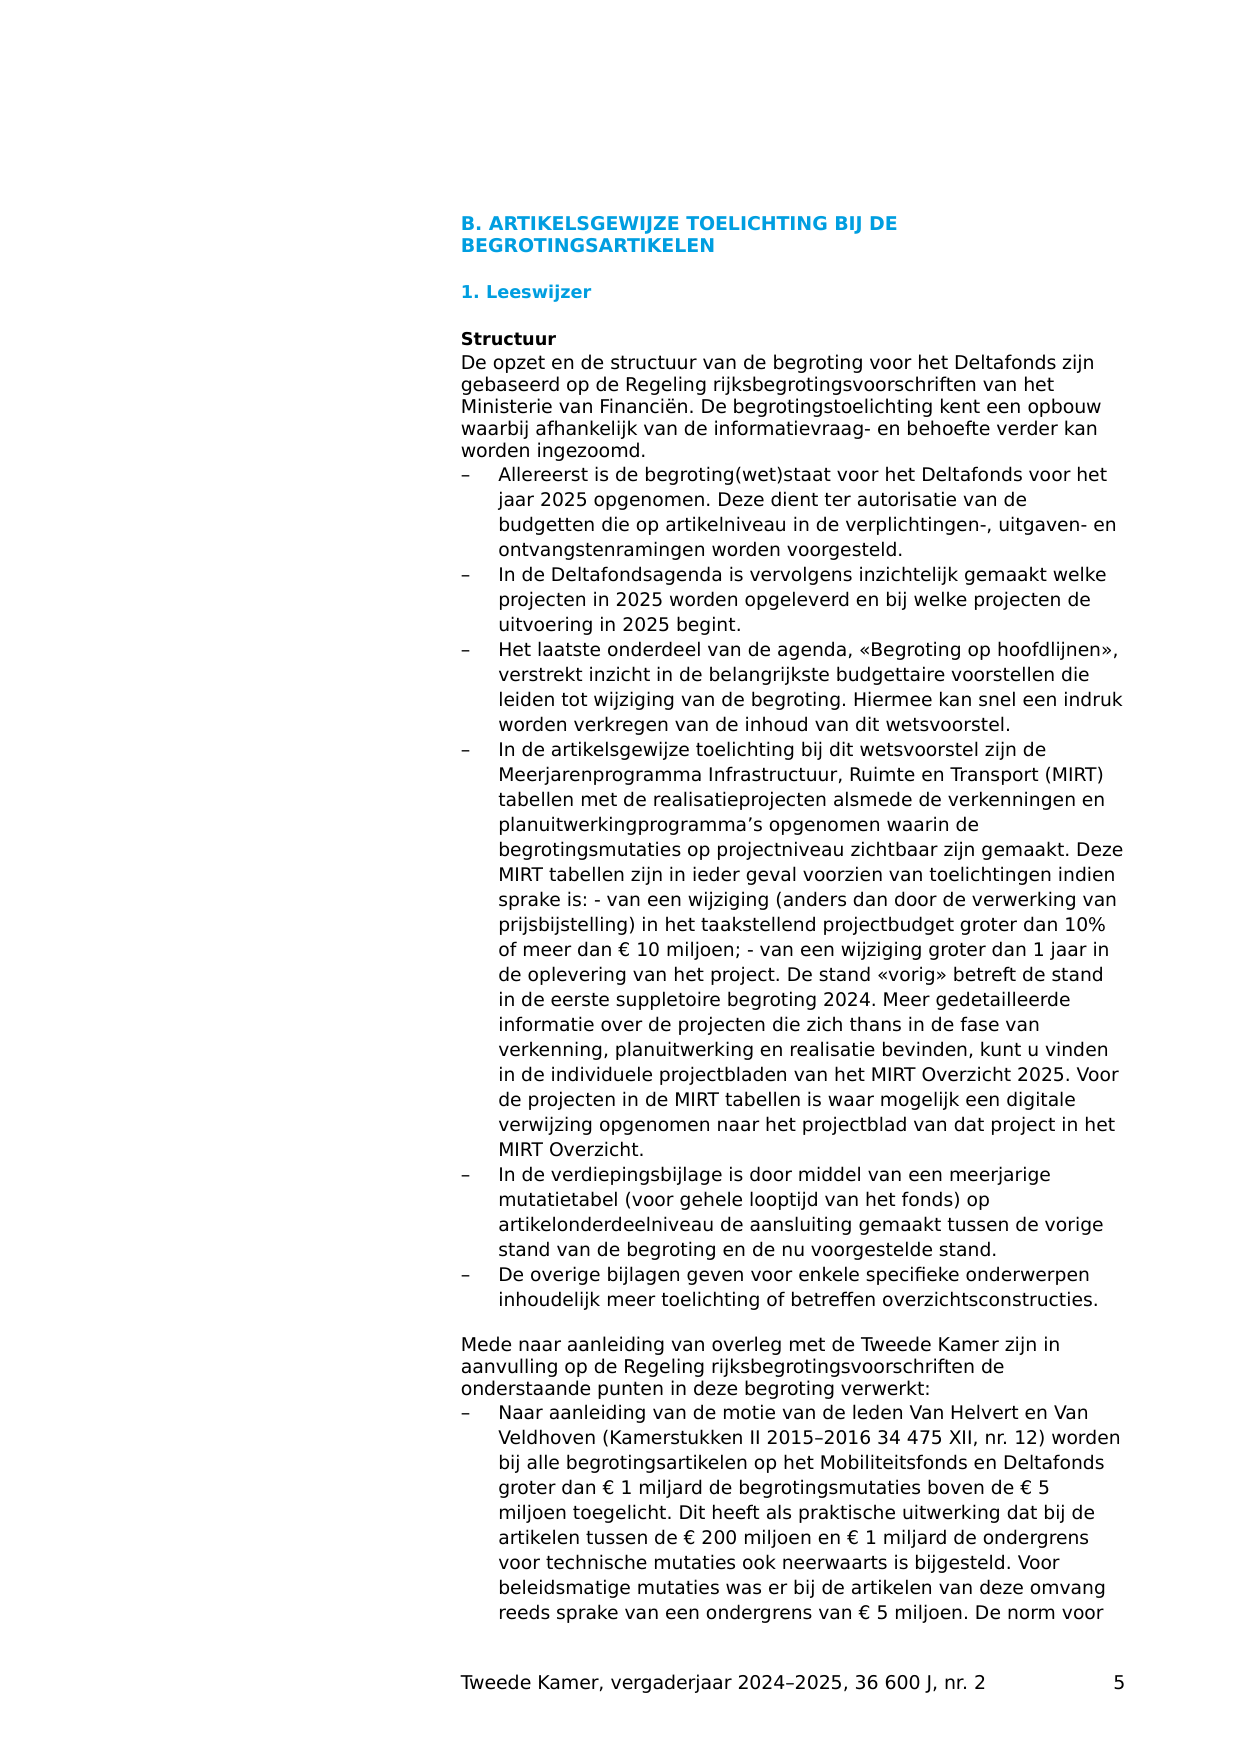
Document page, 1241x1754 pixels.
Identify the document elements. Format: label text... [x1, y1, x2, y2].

list De overige bijlagen geven voor enkele specifieke onderwerpen inhoudelijk meer toelichting of betreffen overzichtsconstructies. [461, 1262, 1125, 1312]
title B. Artikelsgewijze toelichting bij de begrotingsartikelen [461, 213, 1125, 257]
text Mede naar aanleiding van overleg met de Tweede Kamer zijn in aanvulling op de Regeling rijksbegrotingsvoorschriften de onderstaande punten in deze begroting verwerkt: [461, 1334, 1125, 1400]
list In de Deltafondsagenda is vervolgens inzichtelijk gemaakt welke projecten in 2025 worden opgeleverd en bij welke projecten de uitvoering in 2025 begint. [461, 562, 1125, 637]
list In de verdiepingsbijlage is door middel van een meerjarige mutatietabel (voor gehele looptijd van het fonds) op artikelonderdeelniveau de aansluiting gemaakt tussen de vorige stand van de begroting en de nu voorgestelde stand. [461, 1162, 1125, 1262]
list Allereerst is de begroting(wet)staat voor het Deltafonds voor het jaar 2025 opgenomen. Deze dient ter autorisatie van de budgetten die op artikelniveau in de verplichtingen-, uitgaven- en ontvangstenramingen worden voorgesteld. [461, 462, 1125, 562]
list In de artikelsgewijze toelichting bij dit wetsvoorstel zijn de Meerjarenprogramma Infrastructuur, Ruimte en Transport (MIRT) tabellen met de realisatieprojecten alsmede de verkenningen en planuitwerkingprogramma’s opgenomen waarin de begrotingsmutaties op projectniveau zichtbaar zijn gemaakt. Deze MIRT tabellen zijn in ieder geval voorzien van toelichtingen indien sprake is: - van een wijziging (anders dan door de verwerking van prijsbijstelling) in het taakstellend projectbudget groter dan 10% of meer dan € 10 miljoen; - van een wijziging groter dan 1 jaar in de oplevering van het project. De stand «vorig» betreft de stand in de eerste suppletoire begroting 2024. Meer gedetailleerde informatie over de projecten die zich thans in de fase van verkenning, planuitwerking en realisatie bevinden, kunt u vinden in de individuele projectbladen van het MIRT Overzicht 2025. Voor de projecten in de MIRT tabellen is waar mogelijk een digitale verwijzing opgenomen naar het projectblad van dat project in het MIRT Overzicht. [461, 737, 1125, 1162]
list Het laatste onderdeel van de agenda, «Begroting op hoofdlijnen», verstrekt inzicht in de belangrijkste budgettaire voorstellen die leiden tot wijziging van de begroting. Hiermee kan snel een indruk worden verkregen van de inhoud van dit wetsvoorstel. [461, 637, 1125, 737]
list Naar aanleiding van de motie van de leden Van Helvert en Van Veldhoven (Kamerstukken II 2015–2016 34 475 XII, nr. 12) worden bij alle begrotingsartikelen op het Mobiliteitsfonds en Deltafonds groter dan € 1 miljard de begrotingsmutaties boven de € 5 miljoen toegelicht. Dit heeft als praktische uitwerking dat bij de artikelen tussen de € 200 miljoen en € 1 miljard de ondergrens voor technische mutaties ook neerwaarts is bijgesteld. Voor beleidsmatige mutaties was er bij de artikelen van deze omvang reeds sprake van een ondergrens van € 5 miljoen. De norm voor [461, 1400, 1125, 1625]
text Structuur [461, 327, 1125, 350]
title 1. Leeswijzer [461, 280, 1125, 303]
text De opzet en de structuur van de begroting voor het Deltafonds zijn gebaseerd op de Regeling rijksbegrotingsvoorschriften van het Ministerie van Financiën. De begrotingstoelichting kent een opbouw waarbij afhankelijk van de informatievraag- en behoefte verder kan worden ingezoomd. [461, 352, 1125, 462]
